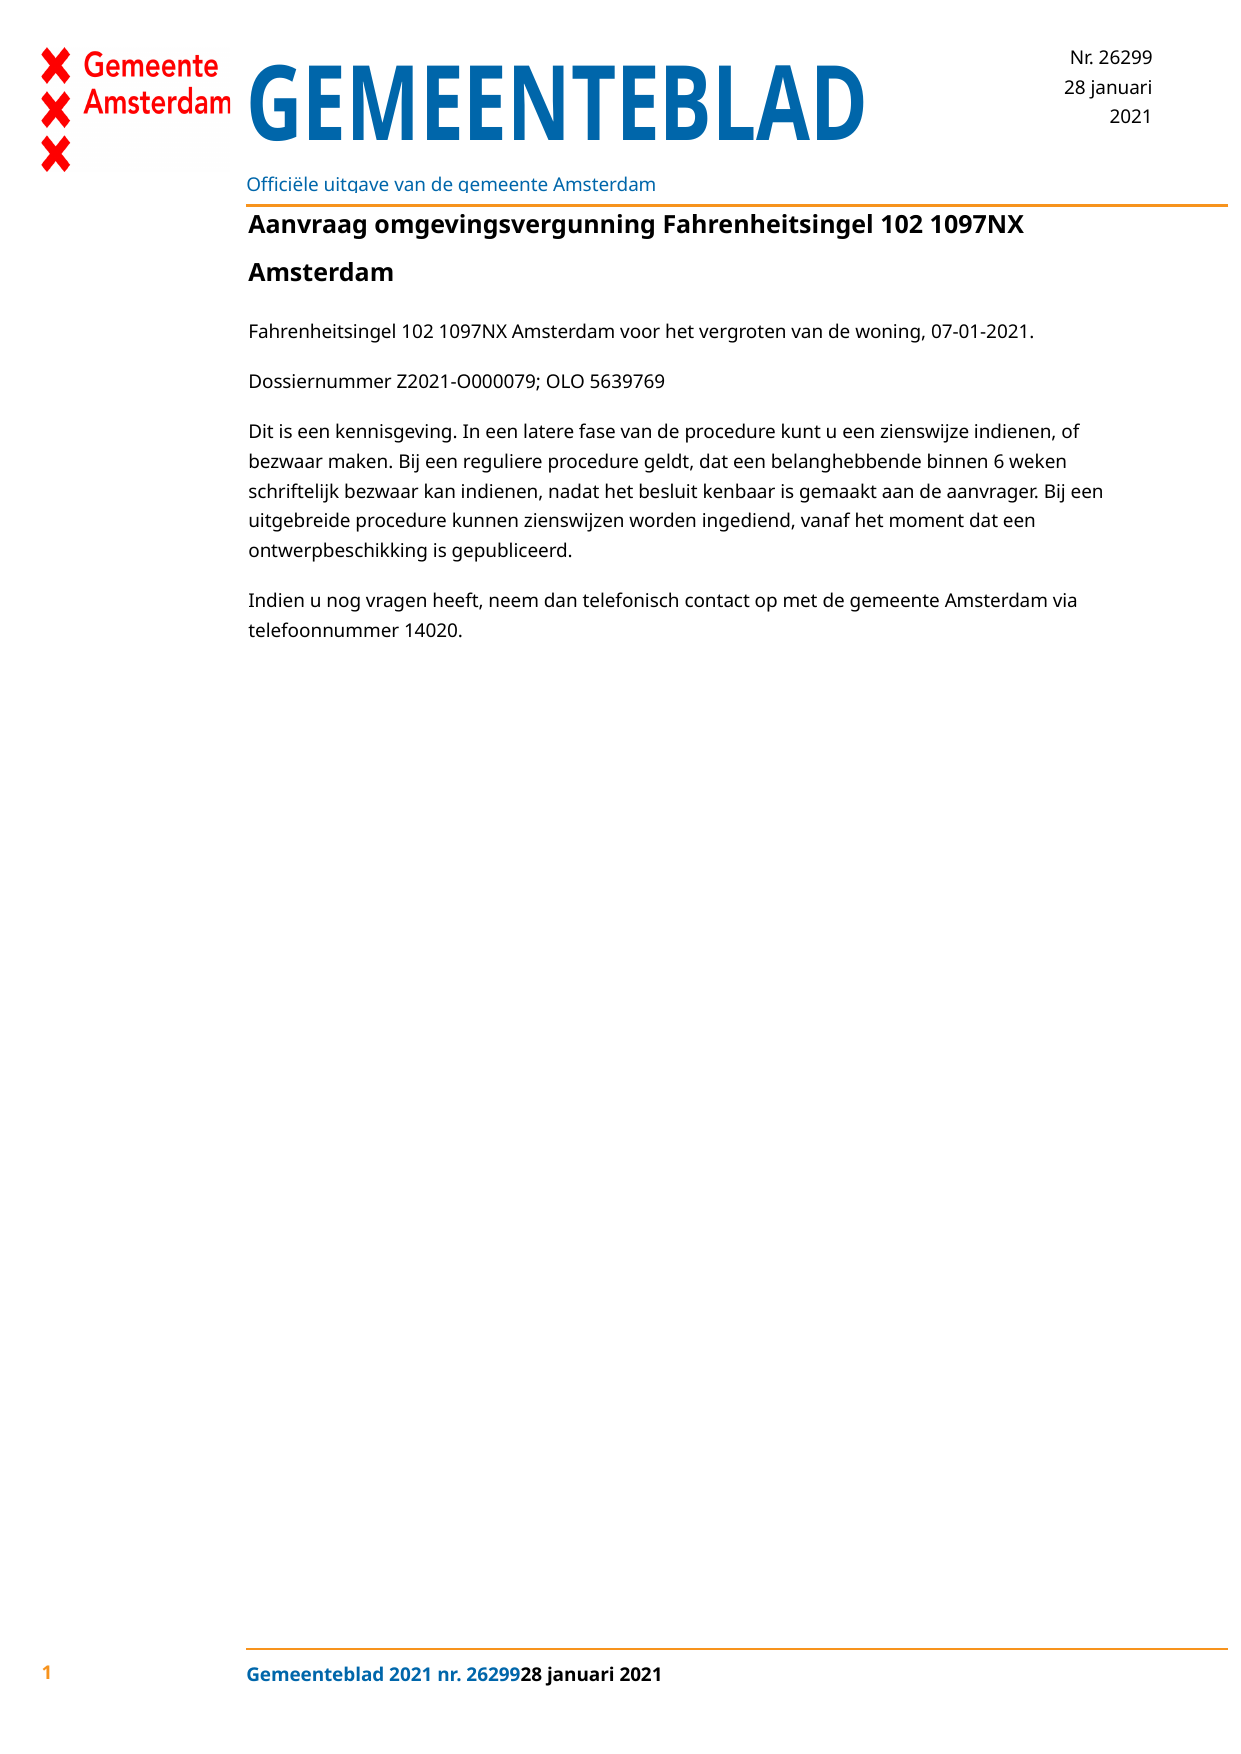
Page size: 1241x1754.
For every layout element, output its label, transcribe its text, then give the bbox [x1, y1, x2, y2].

text Dit is een kennisgeving. In een latere fase van de procedure kunt u een zienswijze indienen, of bezwaar maken. Bij een reguliere procedure geldt, dat een belanghebbende binnen 6 weken schriftelijk bezwaar kan indienen, nadat het besluit kenbaar is gemaakt aan de aanvrager. Bij een uitgebreide procedure kunnen zienswijzen worden ingediend, vanaf het moment dat een ontwerpbeschikking is gepubliceerd. [248, 419, 1152, 563]
text Indien u nog vragen heeft, neem dan telefonisch contact op met de gemeente Amsterdam via telefoonnummer 14020. [248, 587, 1152, 643]
picture [41, 47, 231, 172]
text Fahrenheitsingel 102 1097NX Amsterdam voor het vergroten van de woning, 07-01-2021. [248, 318, 1152, 344]
text Dossiernummer Z2021-O000079; OLO 5639769 [248, 368, 1152, 394]
text Aanvraag omgevingsvergunning Fahrenheitsingel 102 1097NX Amsterdam [248, 207, 1152, 288]
